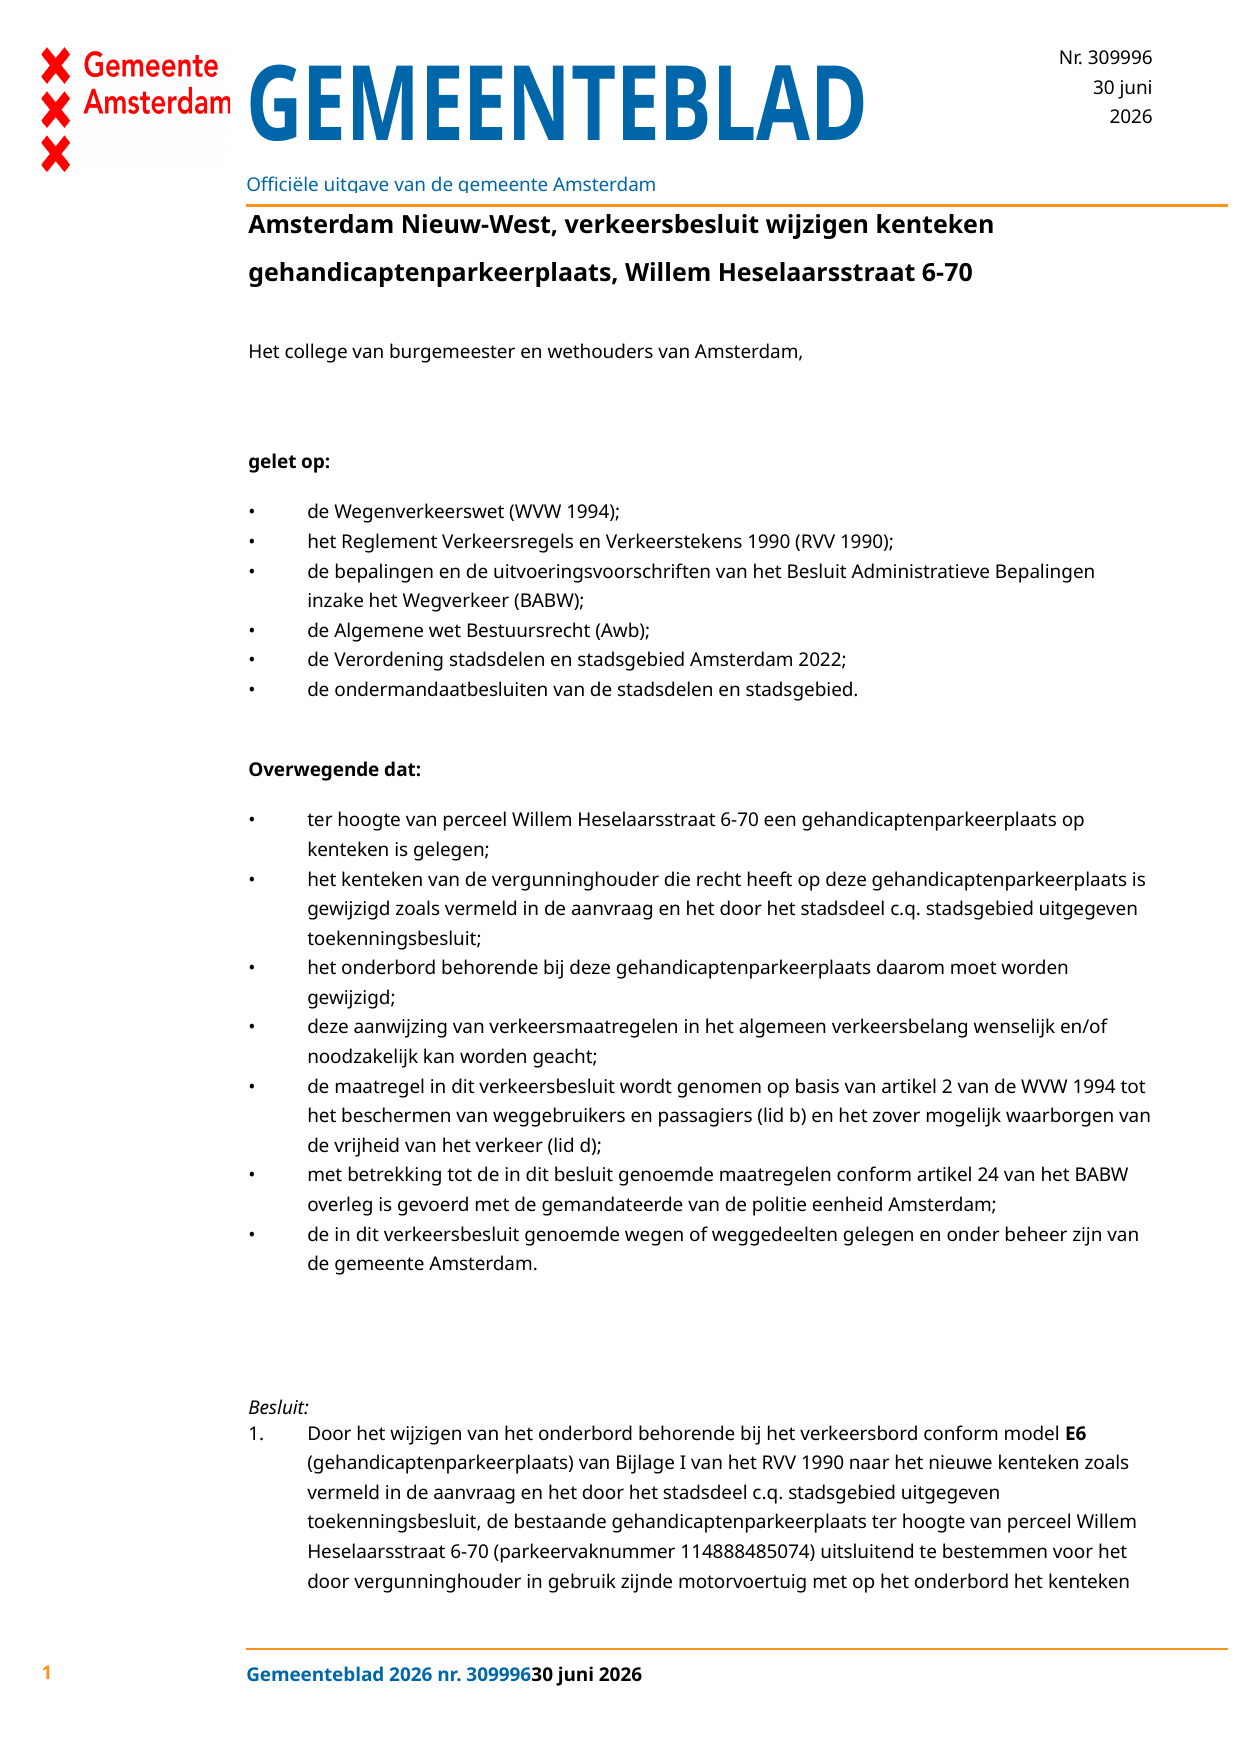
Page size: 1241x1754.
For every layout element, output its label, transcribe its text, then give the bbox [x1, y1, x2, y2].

list de Wegenverkeerswet (WVW 1994); [248, 499, 1152, 524]
list met betrekking tot de in dit besluit genoemde maatregelen conform artikel 24 van het BABW overleg is gevoerd met de gemandateerde van de politie eenheid Amsterdam; [248, 1162, 1152, 1217]
text Overwegende dat: [248, 756, 1152, 782]
list ter hoogte van perceel Willem Heselaarsstraat 6-70 een gehandicaptenparkeerplaats op kenteken is gelegen; [248, 807, 1152, 862]
text gelet op: [248, 448, 1152, 474]
list de bepalingen en de uitvoeringsvoorschriften van het Besluit Administratieve Bepalingen inzake het Wegverkeer (BABW); [248, 558, 1152, 613]
list de Algemene wet Bestuursrecht (Awb); [248, 617, 1152, 643]
list het kenteken van de vergunninghouder die recht heeft op deze gehandicaptenparkeerplaats is gewijzigd zoals vermeld in de aanvraag en het door het stadsdeel c.q. stadsgebied uitgegeven toekenningsbesluit; [248, 866, 1152, 951]
list de Verordening stadsdelen en stadsgebied Amsterdam 2022; [248, 647, 1152, 672]
list het onderbord behorende bij deze gehandicaptenparkeerplaats daarom moet worden gewijzigd; [248, 954, 1152, 1010]
picture [41, 47, 231, 172]
list het Reglement Verkeersregels en Verkeerstekens 1990 (RVV 1990); [248, 528, 1152, 554]
text Het college van burgemeester en wethouders van Amsterdam, [248, 339, 1152, 364]
list de ondermandaatbesluiten van de stadsdelen en stadsgebied. [248, 676, 1152, 702]
list de in dit verkeersbesluit genoemde wegen of weggedeelten gelegen en onder beheer zijn van de gemeente Amsterdam. [248, 1221, 1152, 1276]
list deze aanwijzing van verkeersmaatregelen in het algemeen verkeersbelang wenselijk en/of noodzakelijk kan worden geacht; [248, 1014, 1152, 1069]
text Amsterdam Nieuw-West, verkeersbesluit wijzigen kenteken gehandicaptenparkeerplaats, Willem Heselaarsstraat 6-70 [248, 207, 1152, 288]
list de maatregel in dit verkeersbesluit wordt genomen op basis van artikel 2 van de WVW 1994 tot het beschermen van weggebruikers en passagiers (lid b) en het zover mogelijk waarborgen van de vrijheid van het verkeer (lid d); [248, 1073, 1152, 1158]
list Door het wijzigen van het onderbord behorende bij het verkeersbord conform model E6 (gehandicaptenparkeerplaats) van Bijlage I van het RVV 1990 naar het nieuwe kenteken zoals vermeld in de aanvraag en het door het stadsdeel c.q. stadsgebied uitgegeven toekenningsbesluit, de bestaande gehandicaptenparkeerplaats ter hoogte van perceel Willem Heselaarsstraat 6-70 (parkeervaknummer 114888485074) uitsluitend te bestemmen voor het door vergunninghouder in gebruik zijnde motorvoertuig met op het onderbord het kenteken [248, 1420, 1152, 1594]
text Besluit: [248, 1394, 1152, 1420]
